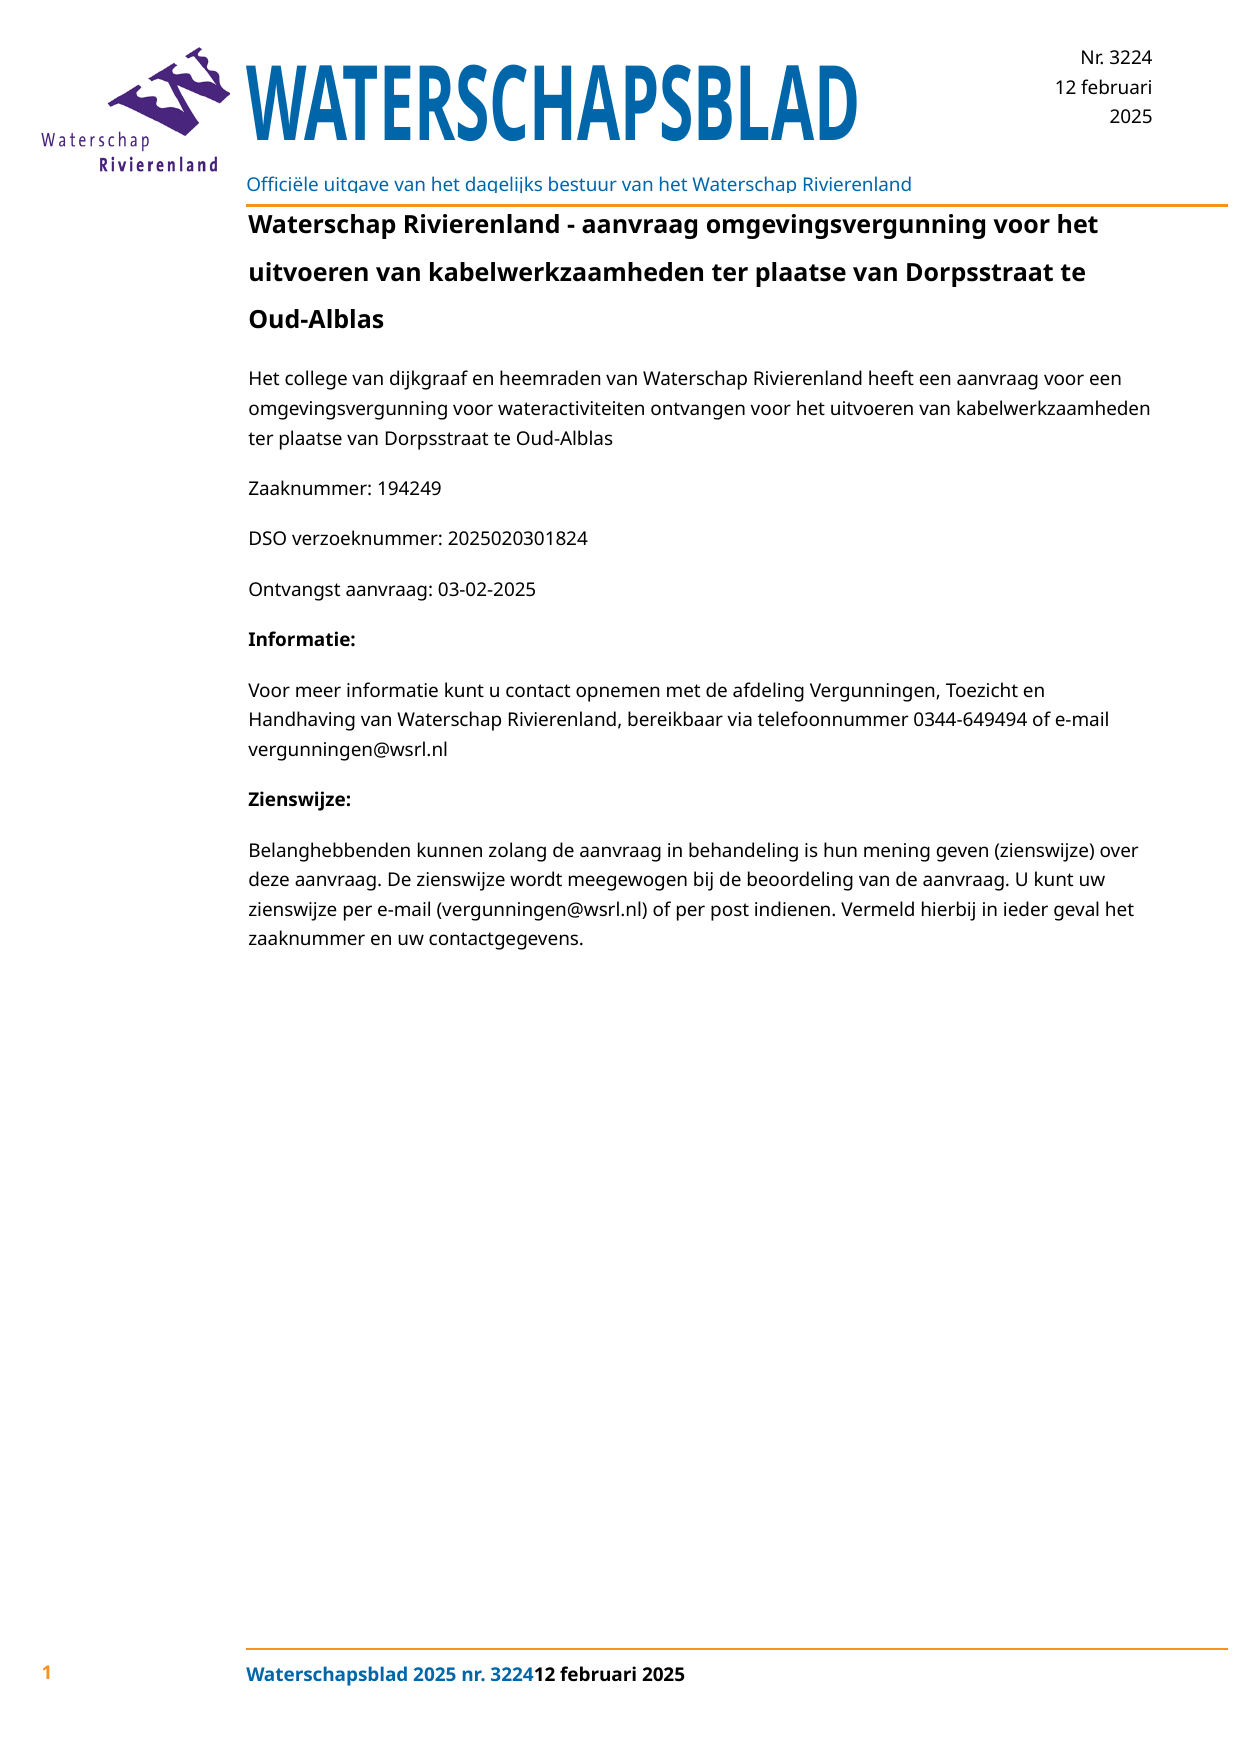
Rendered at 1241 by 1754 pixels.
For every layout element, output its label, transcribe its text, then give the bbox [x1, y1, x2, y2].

text Informatie: [248, 626, 1152, 652]
text Waterschap Rivierenland - aanvraag omgevingsvergunning voor het uitvoeren van kabelwerkzaamheden ter plaatse van Dorpsstraat te Oud-Alblas [248, 207, 1152, 336]
text DSO verzoeknummer: 2025020301824 [248, 526, 1152, 551]
text Voor meer informatie kunt u contact opnemen met de afdeling Vergunningen, Toezicht en Handhaving van Waterschap Rivierenland, bereikbaar via telefoonnummer 0344-649494 of e-mail vergunningen@wsrl.nl [248, 677, 1152, 762]
text Belanghebbenden kunnen zolang de aanvraag in behandeling is hun mening geven (zienswijze) over deze aanvraag. De zienswijze wordt meegewogen bij de beoordeling van de aanvraag. U kunt uw zienswijze per e-mail (vergunningen@wsrl.nl) of per post indienen. Vermeld hierbij in ieder geval het zaaknummer en uw contactgegevens. [248, 837, 1152, 951]
text Zaaknummer: 194249 [248, 475, 1152, 501]
text Zienswijze: [248, 786, 1152, 812]
picture [41, 47, 231, 172]
text Het college van dijkgraaf en heemraden van Waterschap Rivierenland heeft een aanvraag voor een omgevingsvergunning voor wateractiviteiten ontvangen voor het uitvoeren van kabelwerkzaamheden ter plaatse van Dorpsstraat te Oud-Alblas [248, 366, 1152, 450]
text Ontvangst aanvraag: 03-02-2025 [248, 576, 1152, 602]
